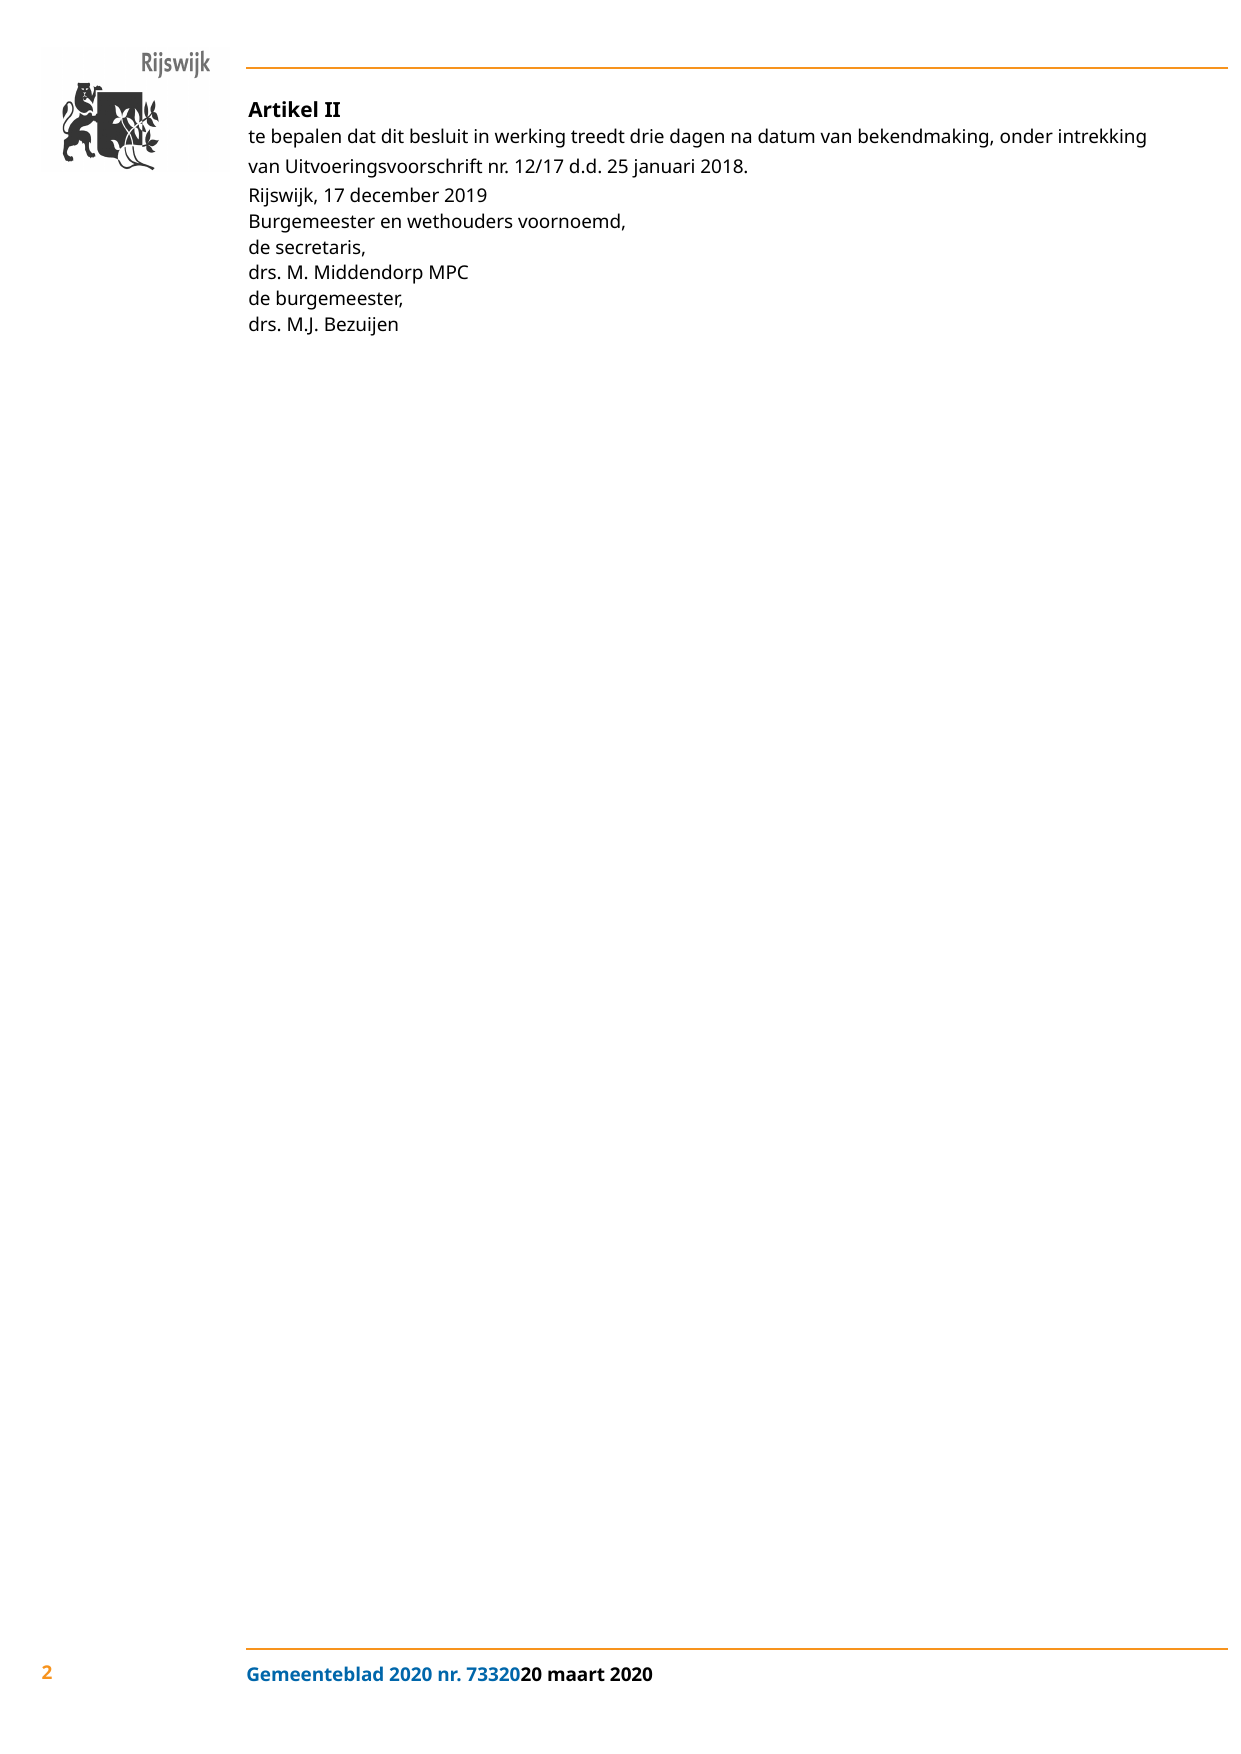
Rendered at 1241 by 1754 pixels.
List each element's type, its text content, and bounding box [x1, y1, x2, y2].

text de secretaris, [248, 234, 1152, 259]
picture [41, 47, 231, 172]
text te bepalen dat dit besluit in werking treedt drie dagen na datum van bekendmaking, onder intrekking van Uitvoeringsvoorschrift nr. 12/17 d.d. 25 januari 2018. [248, 123, 1152, 178]
text de burgemeester, [248, 285, 1152, 311]
text Artikel II [248, 95, 1152, 123]
text Rijswijk, 17 december 2019 [248, 182, 1152, 208]
text drs. M.J. Bezuijen [248, 311, 1152, 337]
text drs. M. Middendorp MPC [248, 259, 1152, 285]
text Burgemeester en wethouders voornoemd, [248, 208, 1152, 234]
